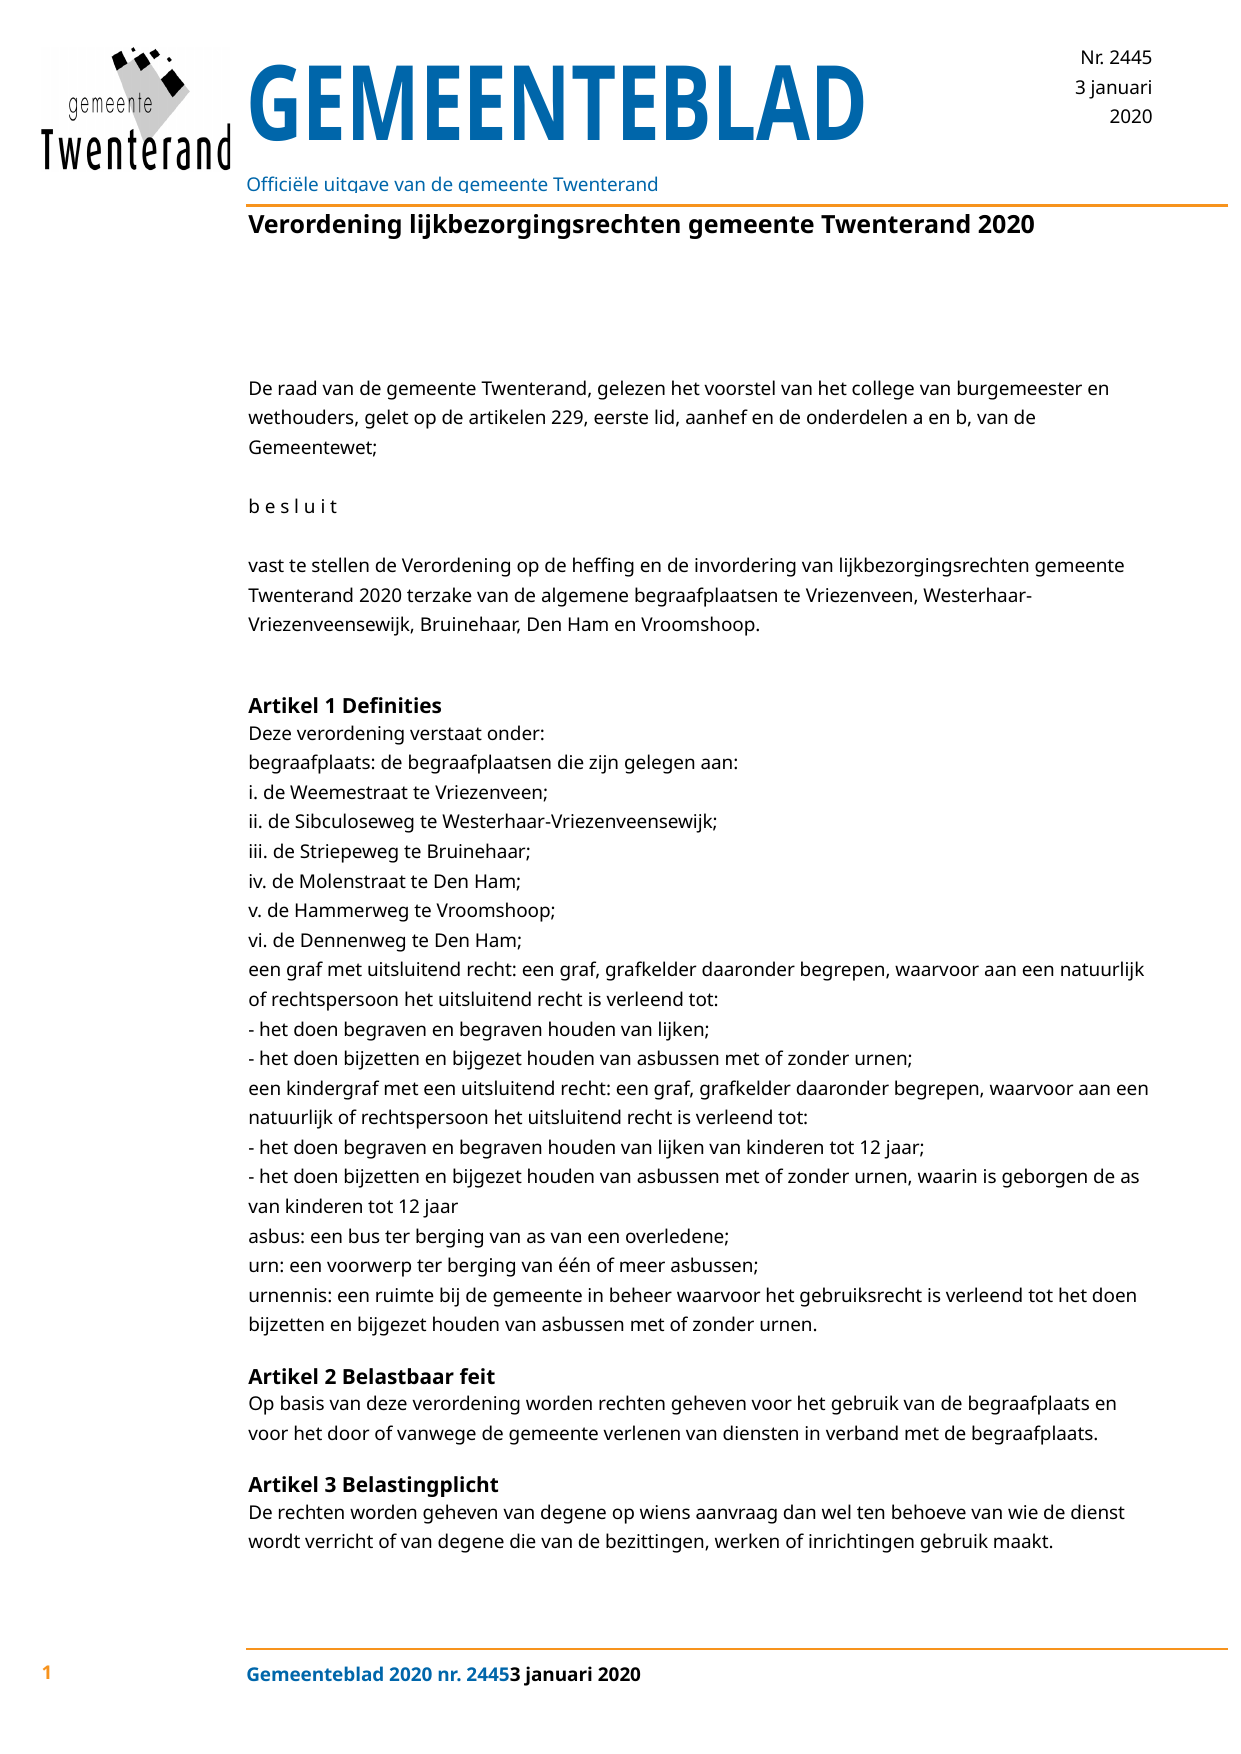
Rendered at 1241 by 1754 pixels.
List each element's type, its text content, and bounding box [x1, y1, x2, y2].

text Artikel 1 Definities [248, 692, 1152, 720]
text Artikel 3 Belastingplicht [248, 1471, 1152, 1499]
text ii. de Sibculoseweg te Westerhaar-Vriezenveensewijk; [248, 809, 1152, 834]
text b e s l u i t [248, 493, 1152, 519]
text Op basis van deze verordening worden rechten geheven voor het gebruik van de begraafplaats en voor het door of vanwege de gemeente verlenen van diensten in verband met de begraafplaats. [248, 1391, 1152, 1446]
text urn: een voorwerp ter berging van één of meer asbussen; [248, 1252, 1152, 1278]
text een kindergraf met een uitsluitend recht: een graf, grafkelder daaronder begrepen, waarvoor aan een natuurlijk of rechtspersoon het uitsluitend recht is verleend tot: [248, 1075, 1152, 1130]
text - het doen bijzetten en bijgezet houden van asbussen met of zonder urnen; [248, 1045, 1152, 1071]
text i. de Weemestraat te Vriezenveen; [248, 779, 1152, 805]
text Artikel 2 Belastbaar feit [248, 1362, 1152, 1391]
text - het doen bijzetten en bijgezet houden van asbussen met of zonder urnen, waarin is geborgen de as van kinderen tot 12 jaar [248, 1164, 1152, 1219]
text vi. de Dennenweg te Den Ham; [248, 927, 1152, 953]
text begraafplaats: de begraafplaatsen die zijn gelegen aan: [248, 749, 1152, 775]
text vast te stellen de Verordening op de heffing en de invordering van lijkbezorgingsrechten gemeente Twenterand 2020 terzake van de algemene begraafplaatsen te Vriezenveen, Westerhaar-Vriezenveensewijk, Bruinehaar, Den Ham en Vroomshoop. [248, 552, 1152, 637]
text Verordening lijkbezorgingsrechten gemeente Twenterand 2020 [248, 207, 1152, 241]
text De raad van de gemeente Twenterand, gelezen het voorstel van het college van burgemeester en wethouders, gelet op de artikelen 229, eerste lid, aanhef en de onderdelen a en b, van de Gemeentewet; [248, 375, 1152, 460]
text v. de Hammerweg te Vroomshoop; [248, 897, 1152, 923]
text iv. de Molenstraat te Den Ham; [248, 868, 1152, 894]
text iii. de Striepeweg te Bruinehaar; [248, 838, 1152, 864]
text een graf met uitsluitend recht: een graf, grafkelder daaronder begrepen, waarvoor aan een natuurlijk of rechtspersoon het uitsluitend recht is verleend tot: [248, 957, 1152, 1012]
text - het doen begraven en begraven houden van lijken van kinderen tot 12 jaar; [248, 1134, 1152, 1160]
text Deze verordening verstaat onder: [248, 720, 1152, 746]
text De rechten worden geheven van degene op wiens aanvraag dan wel ten behoeve van wie de dienst wordt verricht of van degene die van de bezittingen, werken of inrichtingen gebruik maakt. [248, 1499, 1152, 1554]
picture [41, 47, 231, 172]
text urnennis: een ruimte bij de gemeente in beheer waarvoor het gebruiksrecht is verleend tot het doen bijzetten en bijgezet houden van asbussen met of zonder urnen. [248, 1282, 1152, 1337]
text - het doen begraven en begraven houden van lijken; [248, 1016, 1152, 1042]
text asbus: een bus ter berging van as van een overledene; [248, 1223, 1152, 1249]
